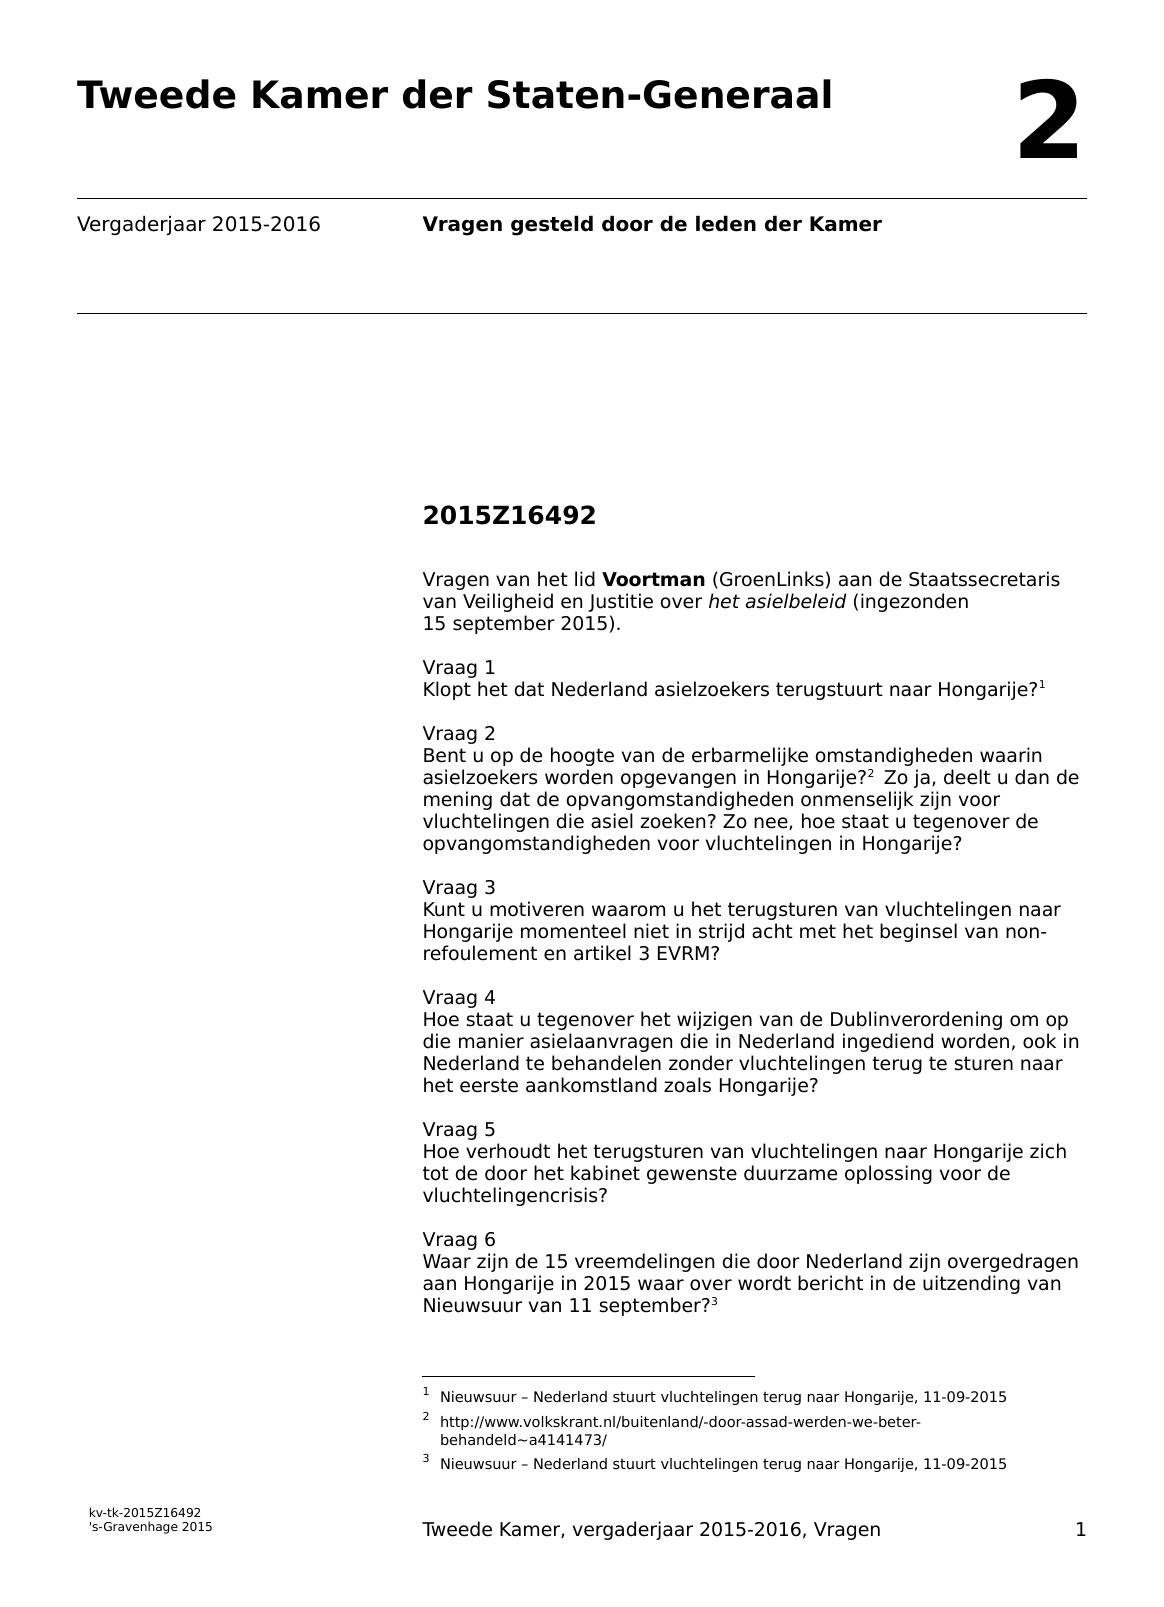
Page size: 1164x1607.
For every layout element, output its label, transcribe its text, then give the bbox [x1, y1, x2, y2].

table_cell Vragen gesteld door de leden der Kamer [422, 199, 1087, 313]
table_header Tweede Kamer der Staten-Generaal [77, 59, 886, 198]
text Hoe verhoudt het terugsturen van vluchtelingen naar Hongarije zich tot de door het kabinet gewenste duurzame oplossing voor de vluchtelingencrisis? [422, 1141, 1087, 1207]
text Vraag 6 [422, 1229, 1087, 1251]
text Bent u op de hoogte van de erbarmelijke omstandigheden waarin asielzoekers worden opgevangen in Hongarije? Zo ja, deelt u dan de mening dat de opvangomstandigheden onmenselijk zijn voor vluchtelingen die asiel zoeken? Zo nee, hoe staat u tegenover de opvangomstandigheden voor vluchtelingen in Hongarije? [422, 745, 1087, 855]
text 2015Z16492 [422, 501, 1087, 531]
text Vraag 1 [422, 657, 1087, 679]
text 's-Gravenhage 2015 [88, 1520, 323, 1534]
text Nieuwsuur – Nederland stuurt vluchtelingen terug naar Hongarije, 11-09-2015 [422, 1452, 1087, 1474]
text Vraag 4 [422, 987, 1087, 1009]
text Hoe staat u tegenover het wijzigen van de Dublinverordening om op die manier asielaanvragen die in Nederland ingediend worden, ook in Nederland te behandelen zonder vluchtelingen terug te sturen naar het eerste aankomstland zoals Hongarije? [422, 1009, 1087, 1097]
table_cell Vergaderjaar 2015-2016 [77, 199, 422, 313]
text Waar zijn de 15 vreemdelingen die door Nederland zijn overgedragen aan Hongarije in 2015 waar over wordt bericht in de uitzending van Nieuwsuur van 11 september? [422, 1251, 1087, 1317]
table_header 2 [886, 59, 1087, 198]
text Nieuwsuur – Nederland stuurt vluchtelingen terug naar Hongarije, 11-09-2015 [422, 1385, 1087, 1407]
text Vragen van het lid Voortman (GroenLinks) aan de Staatssecretaris van Veiligheid en Justitie over het asielbeleid (ingezonden 15 september 2015). [422, 569, 1087, 635]
text kv-tk-2015Z16492 [88, 1506, 323, 1520]
text Vraag 3 [422, 877, 1087, 899]
text Vraag 2 [422, 723, 1087, 745]
text Klopt het dat Nederland asielzoekers terugstuurt naar Hongarije? [422, 679, 1087, 701]
text http://www.volkskrant.nl/buitenland/-door-assad-werden-we-beter-behandeld~a4141473/ [422, 1410, 1087, 1449]
text Vraag 5 [422, 1119, 1087, 1141]
text Kunt u motiveren waarom u het terugsturen van vluchtelingen naar Hongarije momenteel niet in strijd acht met het beginsel van non-refoulement en artikel 3 EVRM? [422, 899, 1087, 965]
